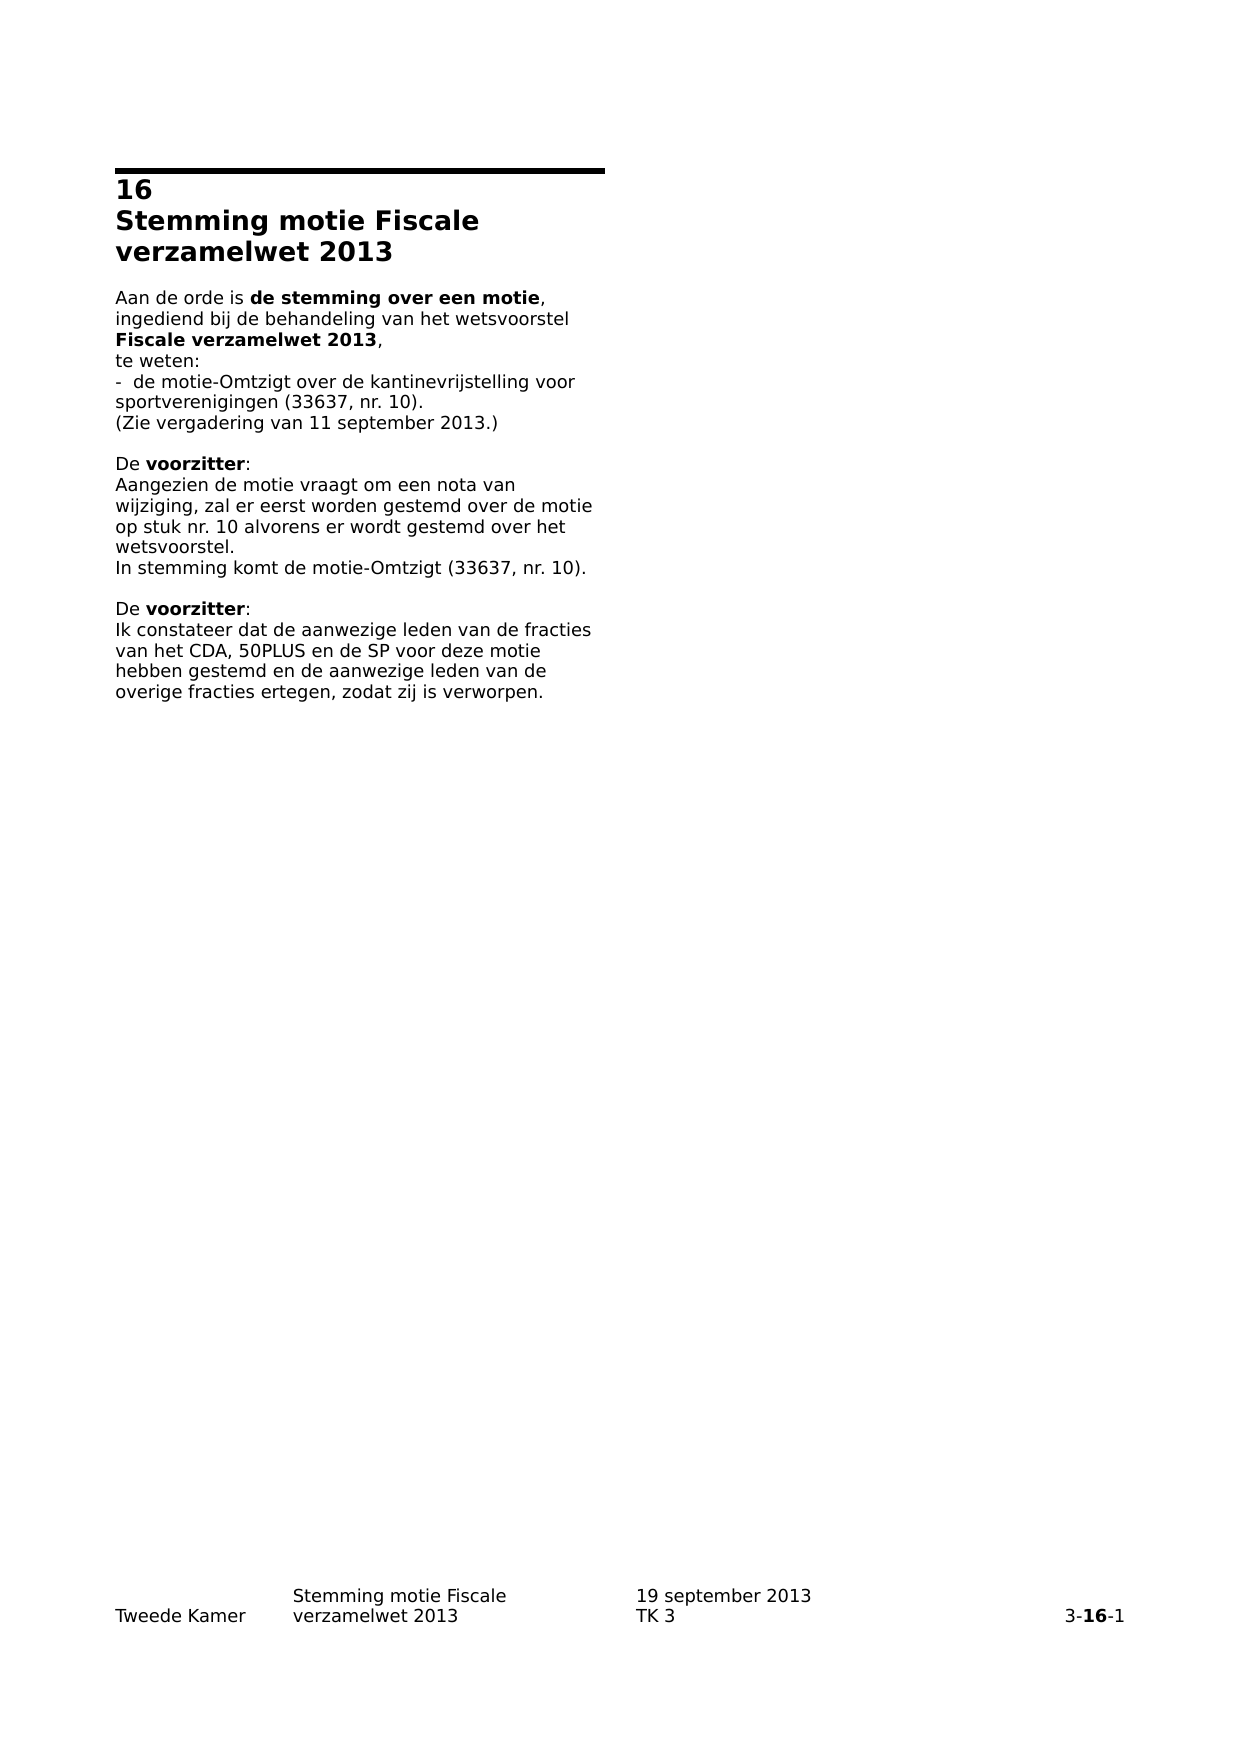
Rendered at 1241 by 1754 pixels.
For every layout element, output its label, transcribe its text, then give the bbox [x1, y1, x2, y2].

text De voorzitter: [115, 599, 605, 619]
list de motie-Omtzigt over de kantinevrijstelling voor sportverenigingen (33637, nr. 10). [115, 371, 605, 413]
text De voorzitter: [115, 454, 605, 475]
text Aan de orde is de stemming over een motie, ingediend bij de behandeling van het wetsvoorstel Fiscale verzamelwet 2013, [115, 288, 605, 351]
text te weten: [115, 351, 605, 371]
text (Zie vergadering van 11 september 2013.) [115, 413, 605, 434]
title 16 Stemming motie Fiscale verzamelwet 2013 [115, 174, 605, 268]
text Aangezien de motie vraagt om een nota van wijziging, zal er eerst worden gestemd over de motie op stuk nr. 10 alvorens er wordt gestemd over het wetsvoorstel. [115, 475, 605, 558]
text In stemming komt de motie-Omtzigt (33637, nr. 10). [115, 558, 605, 579]
text Ik constateer dat de aanwezige leden van de fracties van het CDA, 50PLUS en de SP voor deze motie hebben gestemd en de aanwezige leden van de overige fracties ertegen, zodat zij is verworpen. [115, 619, 605, 703]
